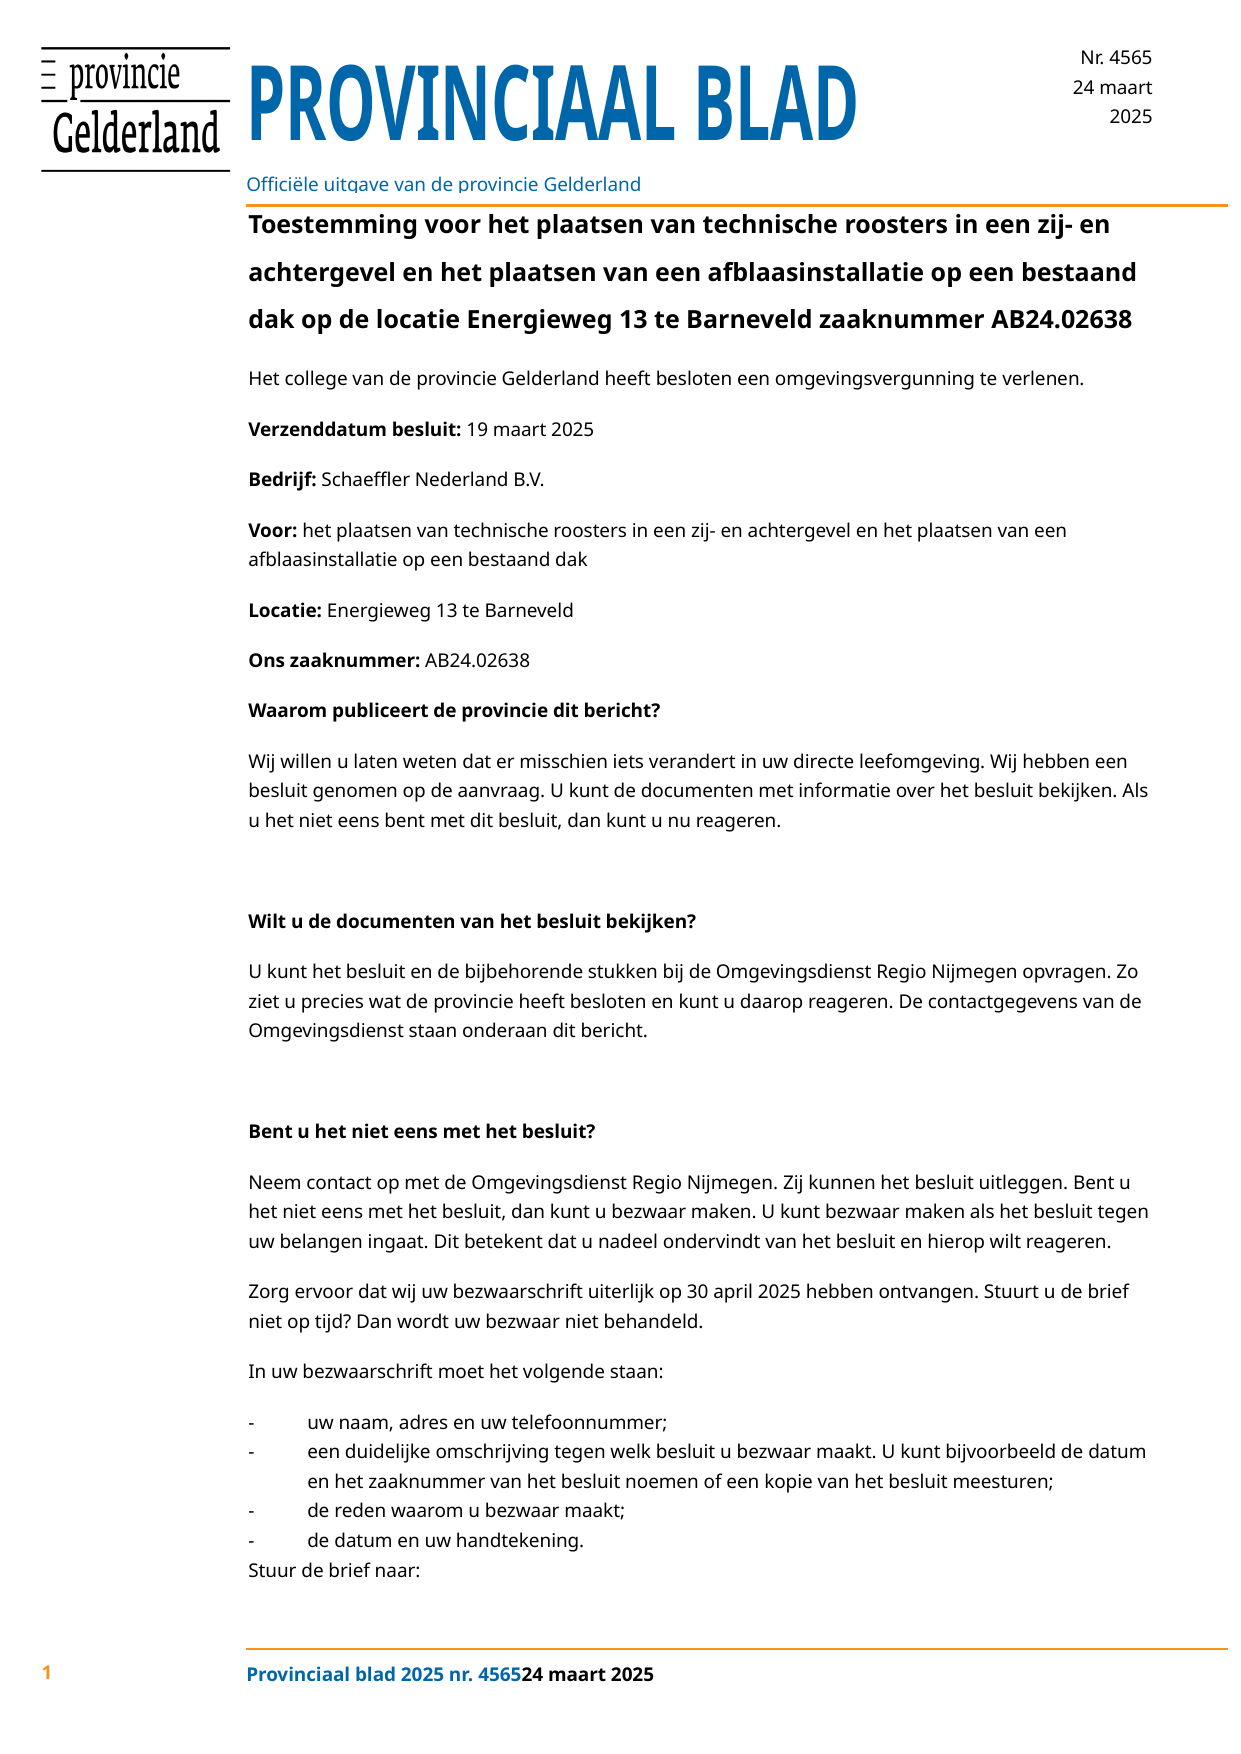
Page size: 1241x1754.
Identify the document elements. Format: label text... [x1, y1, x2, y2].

list de reden waarom u bezwaar maakt; [248, 1498, 1152, 1523]
picture [41, 47, 231, 172]
text Locatie: Energieweg 13 te Barneveld [248, 597, 1152, 622]
text Verzenddatum besluit: 19 maart 2025 [248, 416, 1152, 442]
text U kunt het besluit en de bijbehorende stukken bij de Omgevingsdienst Regio Nijmegen opvragen. Zo ziet u precies wat de provincie heeft besloten en kunt u daarop reageren. De contactgegevens van de Omgevingsdienst staan onderaan dit bericht. [248, 958, 1152, 1043]
text Zorg ervoor dat wij uw bezwaarschrift uiterlijk op 30 april 2025 hebben ontvangen. Stuurt u de brief niet op tijd? Dan wordt uw bezwaar niet behandeld. [248, 1278, 1152, 1334]
text Ons zaaknummer: AB24.02638 [248, 647, 1152, 673]
list een duidelijke omschrijving tegen welk besluit u bezwaar maakt. U kunt bijvoorbeeld de datum en het zaaknummer van het besluit noemen of een kopie van het besluit meesturen; [248, 1438, 1152, 1494]
text Bent u het niet eens met het besluit? [248, 1118, 1152, 1144]
text Het college van de provincie Gelderland heeft besloten een omgevingsvergunning te verlenen. [248, 366, 1152, 391]
text Bedrijf: Schaeffler Nederland B.V. [248, 466, 1152, 492]
list de datum en uw handtekening. [248, 1527, 1152, 1553]
text Wilt u de documenten van het besluit bekijken? [248, 908, 1152, 934]
text Voor: het plaatsen van technische roosters in een zij- en achtergevel en het plaatsen van een afblaasinstallatie op een bestaand dak [248, 517, 1152, 572]
text Stuur de brief naar: [248, 1557, 1152, 1582]
text In uw bezwaarschrift moet het volgende staan: [248, 1358, 1152, 1384]
text Toestemming voor het plaatsen van technische roosters in een zij- en achtergevel en het plaatsen van een afblaasinstallatie op een bestaand dak op de locatie Energieweg 13 te Barneveld zaaknummer AB24.02638 [248, 207, 1152, 336]
text Waarom publiceert de provincie dit bericht? [248, 698, 1152, 723]
list uw naam, adres en uw telefoonnummer; [248, 1409, 1152, 1434]
text Neem contact op met de Omgevingsdienst Regio Nijmegen. Zij kunnen het besluit uitleggen. Bent u het niet eens met het besluit, dan kunt u bezwaar maken. U kunt bezwaar maken als het besluit tegen uw belangen ingaat. Dit betekent dat u nadeel ondervindt van het besluit en hierop wilt reageren. [248, 1169, 1152, 1254]
text Wij willen u laten weten dat er misschien iets verandert in uw directe leefomgeving. Wij hebben een besluit genomen op de aanvraag. U kunt de documenten met informatie over het besluit bekijken. Als u het niet eens bent met dit besluit, dan kunt u nu reageren. [248, 748, 1152, 833]
